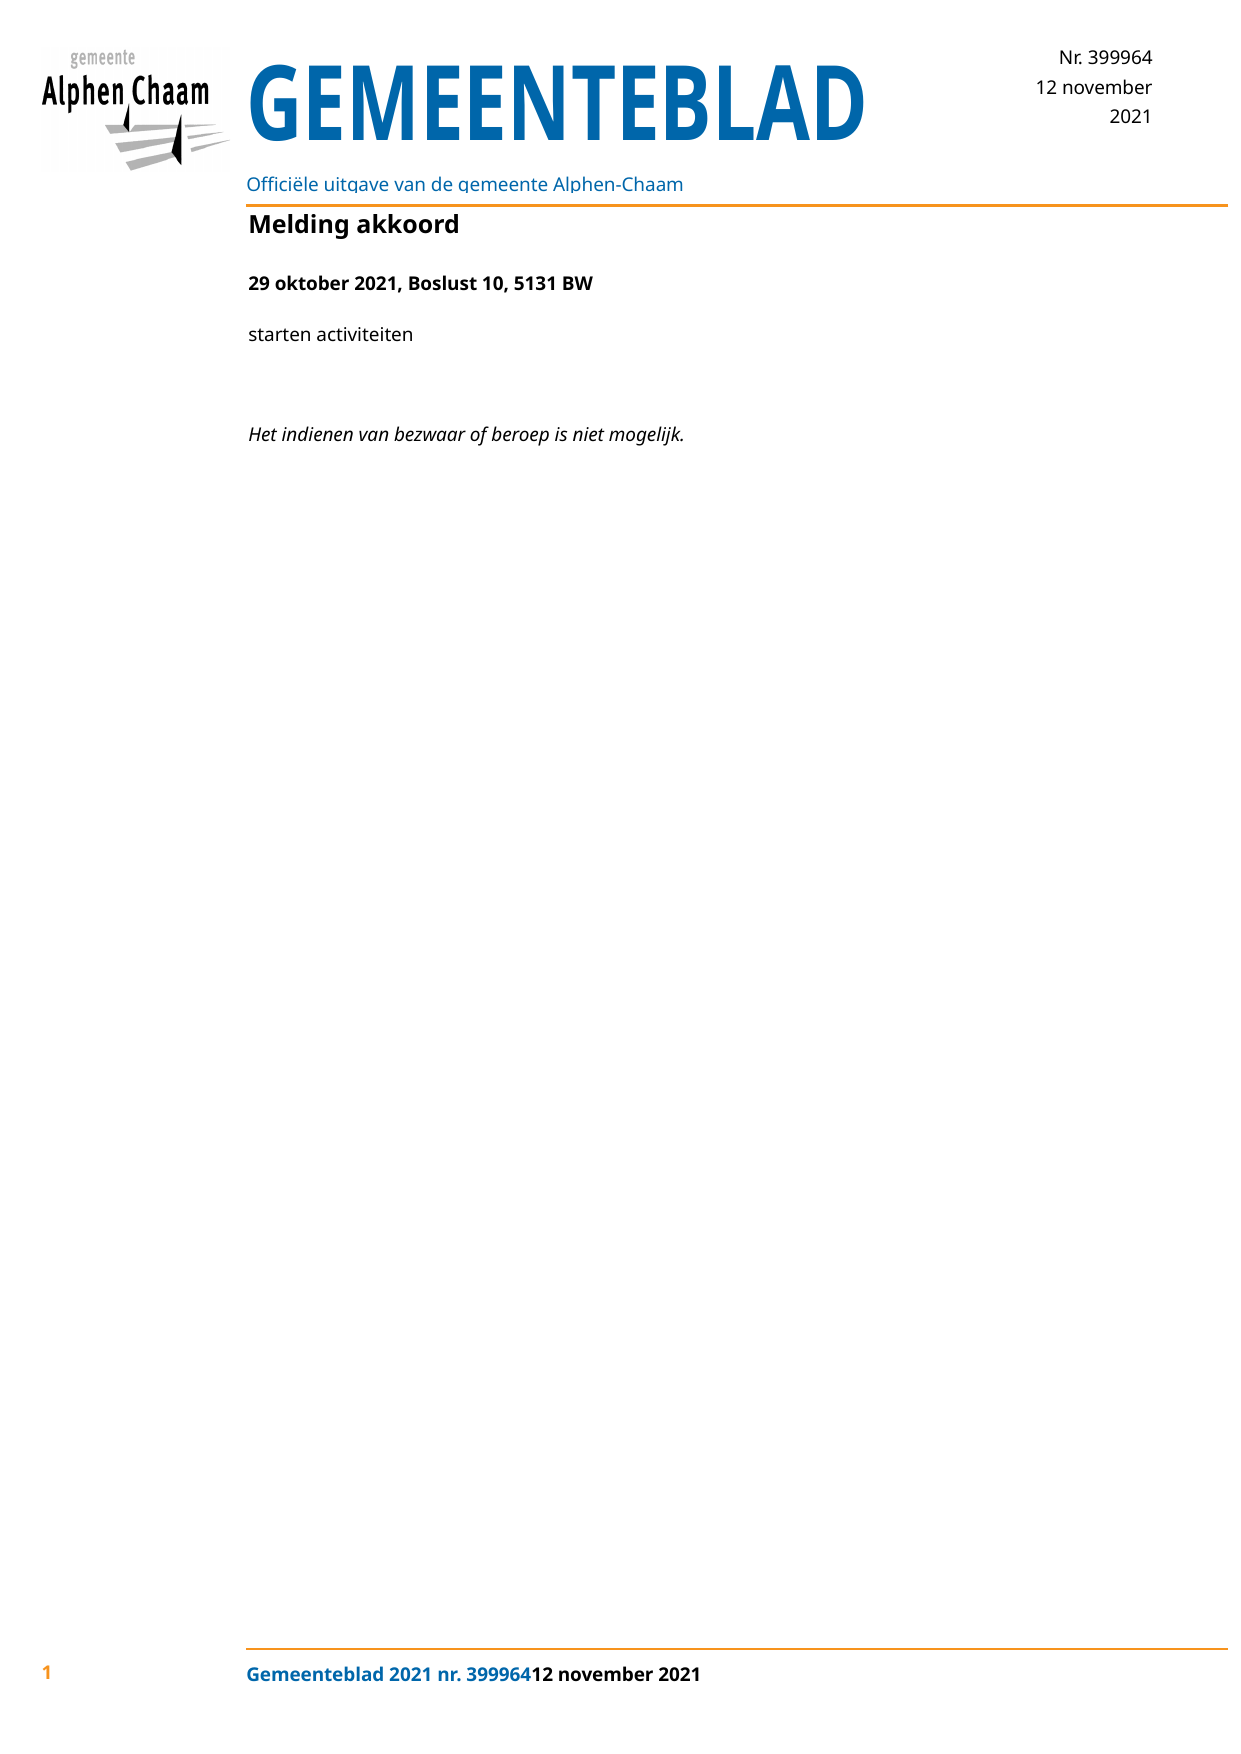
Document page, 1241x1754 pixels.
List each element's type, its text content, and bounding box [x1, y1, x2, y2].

text 29 oktober 2021, Boslust 10, 5131 BW [248, 270, 1152, 296]
text Melding akkoord [248, 207, 1152, 241]
text starten activiteiten [248, 321, 1152, 346]
picture [41, 47, 231, 172]
text Het indienen van bezwaar of beroep is niet mogelijk. [248, 422, 1152, 447]
